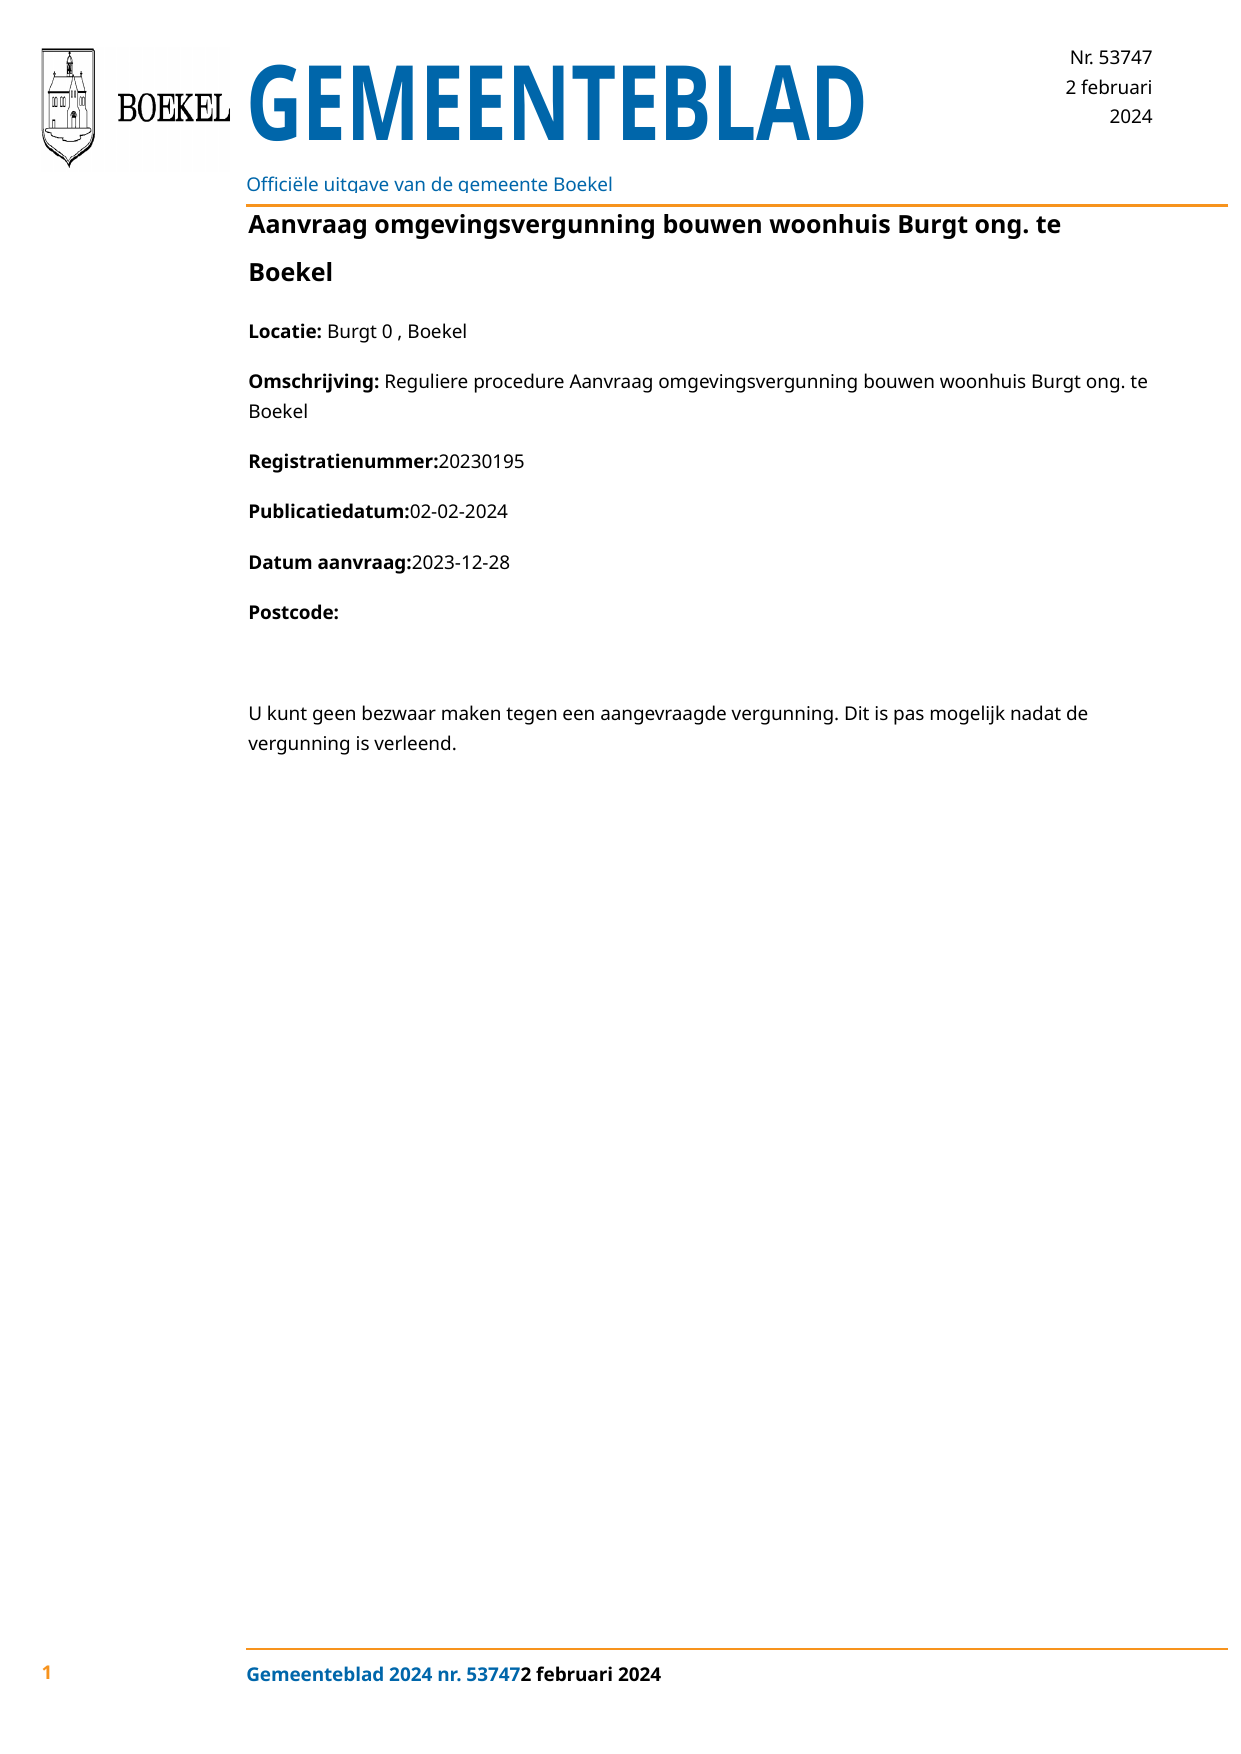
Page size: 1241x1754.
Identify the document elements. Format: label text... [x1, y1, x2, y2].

text Datum aanvraag:2023-12-28 [248, 549, 1152, 575]
text Omschrijving: Reguliere procedure Aanvraag omgevingsvergunning bouwen woonhuis Burgt ong. te Boekel [248, 368, 1152, 424]
text Publicatiedatum:02-02-2024 [248, 499, 1152, 524]
text U kunt geen bezwaar maken tegen een aangevraagde vergunning. Dit is pas mogelijk nadat de vergunning is verleend. [248, 700, 1152, 756]
picture [41, 47, 231, 172]
text Locatie: Burgt 0 , Boekel [248, 318, 1152, 344]
text Aanvraag omgevingsvergunning bouwen woonhuis Burgt ong. te Boekel [248, 207, 1152, 288]
text Postcode: [248, 599, 1152, 625]
text Registratienummer:20230195 [248, 448, 1152, 474]
